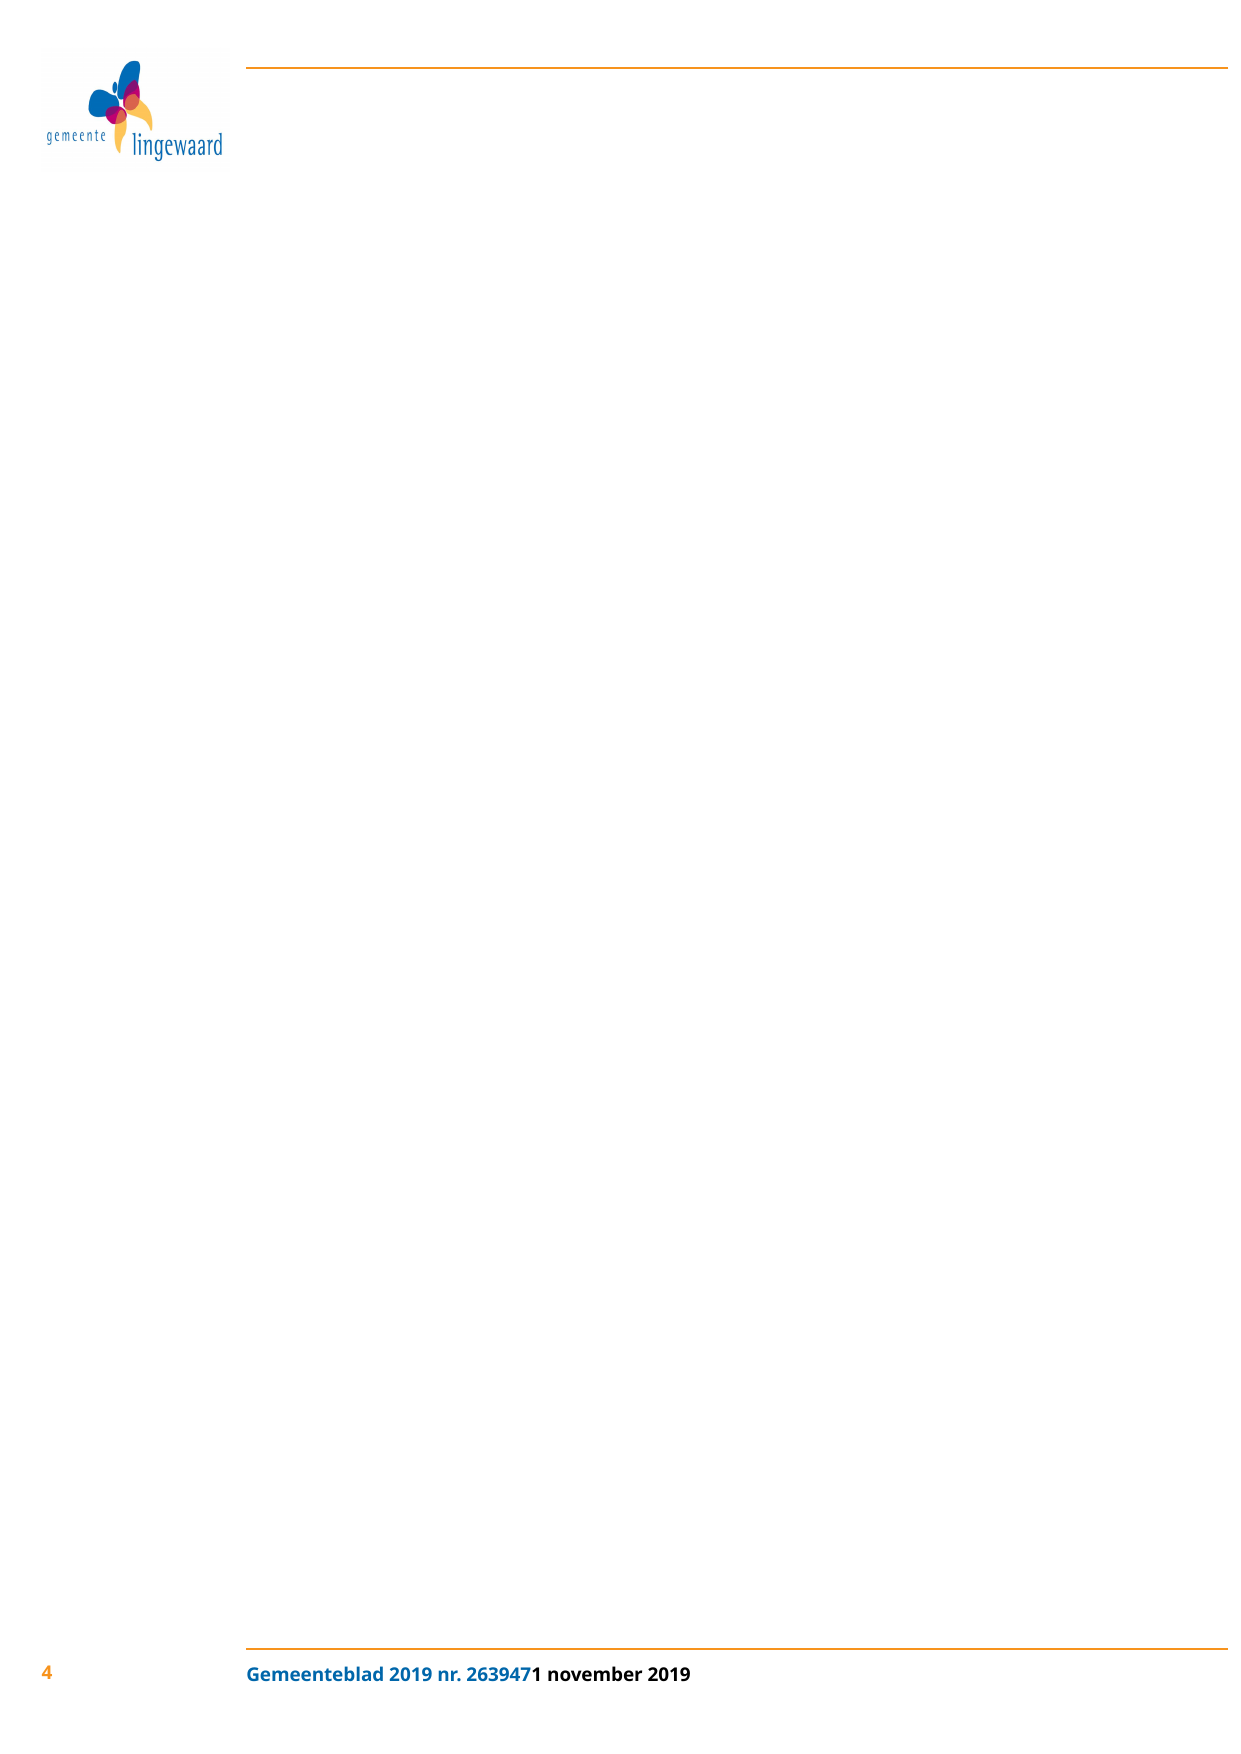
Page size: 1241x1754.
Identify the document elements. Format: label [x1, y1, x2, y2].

picture [41, 47, 231, 172]
